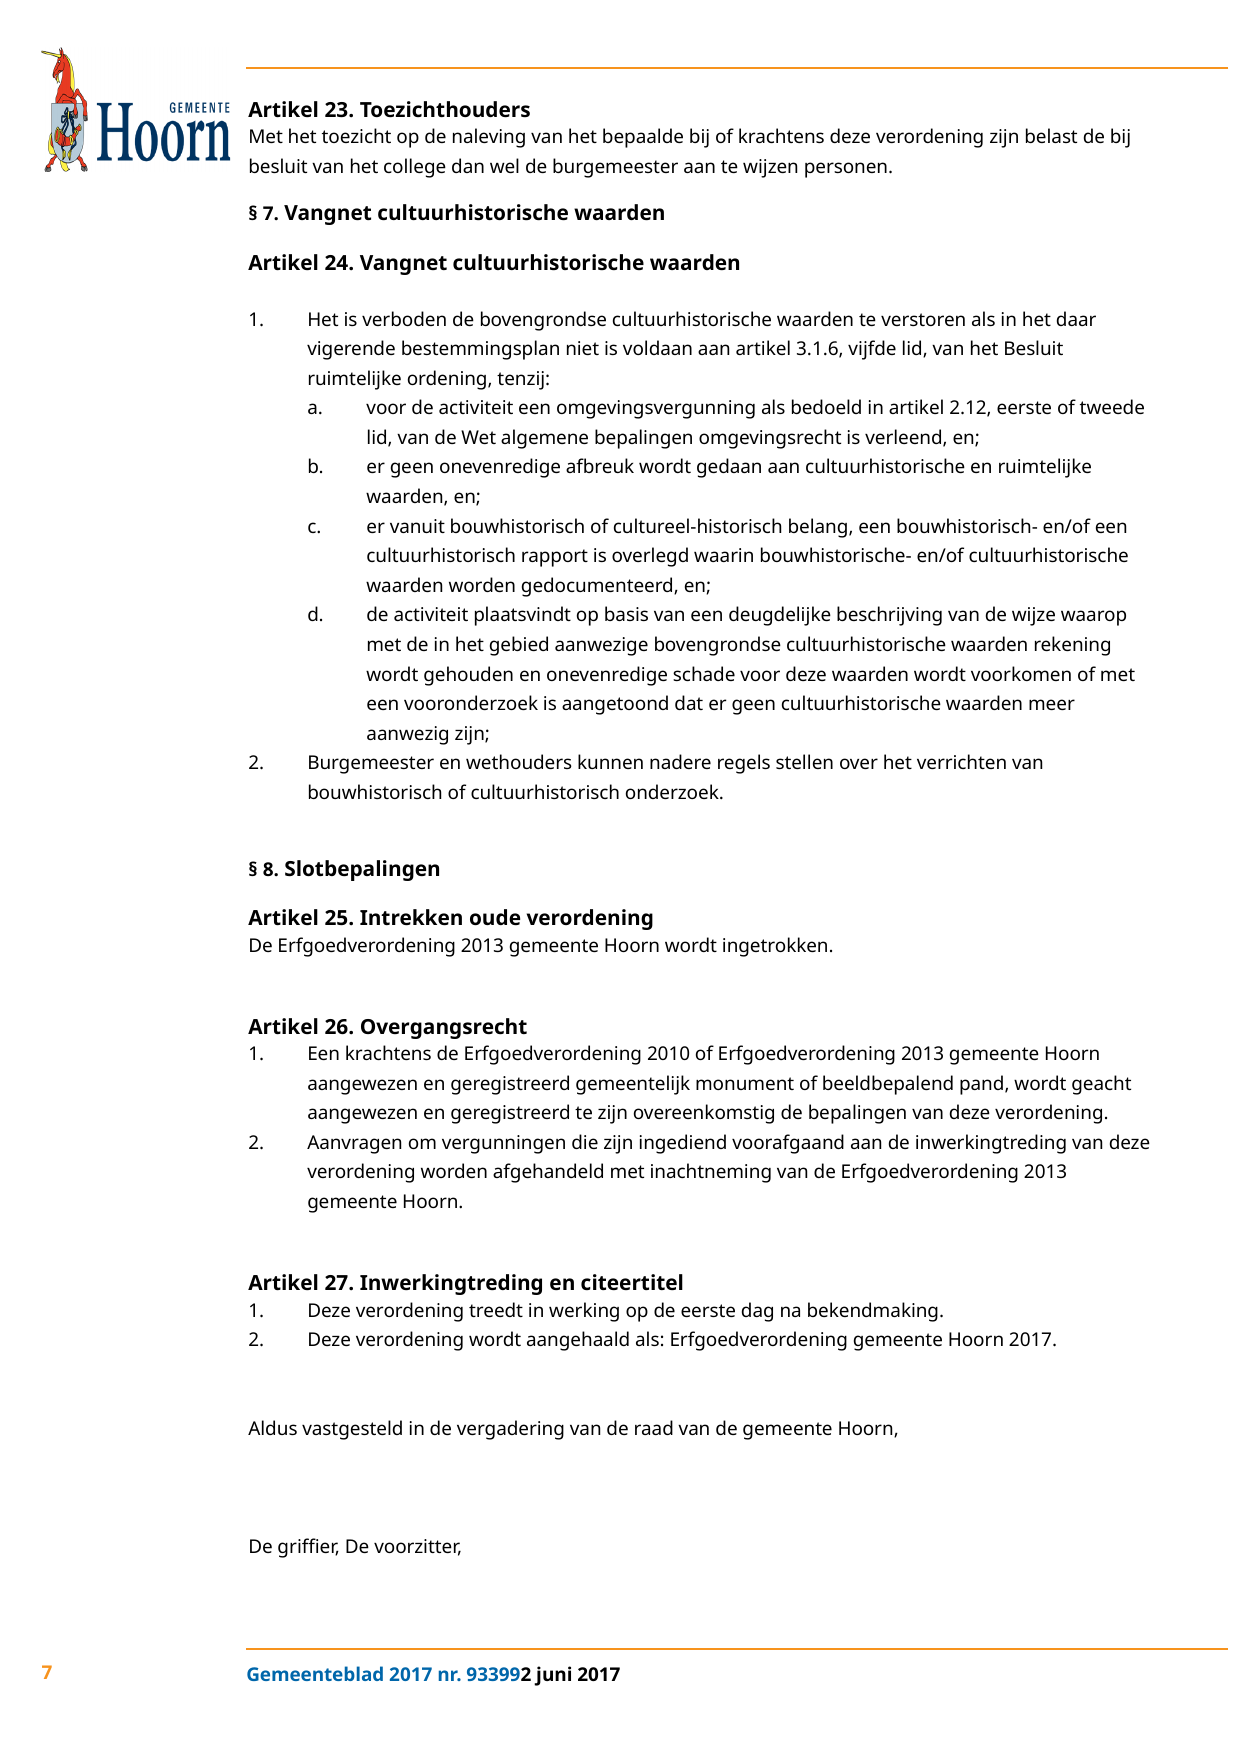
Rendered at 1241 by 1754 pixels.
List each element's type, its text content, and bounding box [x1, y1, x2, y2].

list Deze verordening treedt in werking op de eerste dag na bekendmaking. [248, 1297, 1152, 1322]
text Artikel 26. Overgangsrecht [248, 1012, 1152, 1040]
list voor de activiteit een omgevingsvergunning als bedoeld in artikel 2.12, eerste of tweede lid, van de Wet algemene bepalingen omgevingsrecht is verleend, en; [307, 394, 1152, 450]
text § 7. Vangnet cultuurhistorische waarden [248, 198, 1152, 227]
list Een krachtens de Erfgoedverordening 2010 of Erfgoedverordening 2013 gemeente Hoorn aangewezen en geregistreerd gemeentelijk monument of beeldbepalend pand, wordt geacht aangewezen en geregistreerd te zijn overeenkomstig de bepalingen van deze verordening. [248, 1040, 1152, 1125]
list Het is verboden de bovengrondse cultuurhistorische waarden te verstoren als in het daar vigerende bestemmingsplan niet is voldaan aan artikel 3.1.6, vijfde lid, van het Besluit ruimtelijke ordening, tenzij: [248, 306, 1152, 391]
text Met het toezicht op de naleving van het bepaalde bij of krachtens deze verordening zijn belast de bij besluit van het college dan wel de burgemeester aan te wijzen personen. [248, 123, 1152, 178]
text De griffier, De voorzitter, [248, 1533, 1152, 1559]
text Artikel 24. Vangnet cultuurhistorische waarden [248, 248, 1152, 276]
list Deze verordening wordt aangehaald als: Erfgoedverordening gemeente Hoorn 2017. [248, 1326, 1152, 1352]
text Artikel 25. Intrekken oude verordening [248, 903, 1152, 932]
list Burgemeester en wethouders kunnen nadere regels stellen over het verrichten van bouwhistorisch of cultuurhistorisch onderzoek. [248, 749, 1152, 805]
text Artikel 27. Inwerkingtreding en citeertitel [248, 1268, 1152, 1297]
list er geen onevenredige afbreuk wordt gedaan aan cultuurhistorische en ruimtelijke waarden, en; [307, 454, 1152, 509]
text § 8. Slotbepalingen [248, 854, 1152, 883]
list er vanuit bouwhistorisch of cultureel-historisch belang, een bouwhistorisch- en/of een cultuurhistorisch rapport is overlegd waarin bouwhistorische- en/of cultuurhistorische waarden worden gedocumenteerd, en; [307, 513, 1152, 598]
text Artikel 23. Toezichthouders [248, 95, 1152, 123]
list de activiteit plaatsvindt op basis van een deugdelijke beschrijving van de wijze waarop met de in het gebied aanwezige bovengrondse cultuurhistorische waarden rekening wordt gehouden en onevenredige schade voor deze waarden wordt voorkomen of met een vooronderzoek is aangetoond dat er geen cultuurhistorische waarden meer aanwezig zijn; [307, 602, 1152, 746]
picture [41, 47, 231, 172]
text De Erfgoedverordening 2013 gemeente Hoorn wordt ingetrokken. [248, 932, 1152, 958]
list Aanvragen om vergunningen die zijn ingediend voorafgaand aan de inwerkingtreding van deze verordening worden afgehandeld met inachtneming van de Erfgoedverordening 2013 gemeente Hoorn. [248, 1129, 1152, 1214]
text Aldus vastgesteld in de vergadering van de raad van de gemeente Hoorn, [248, 1415, 1152, 1441]
